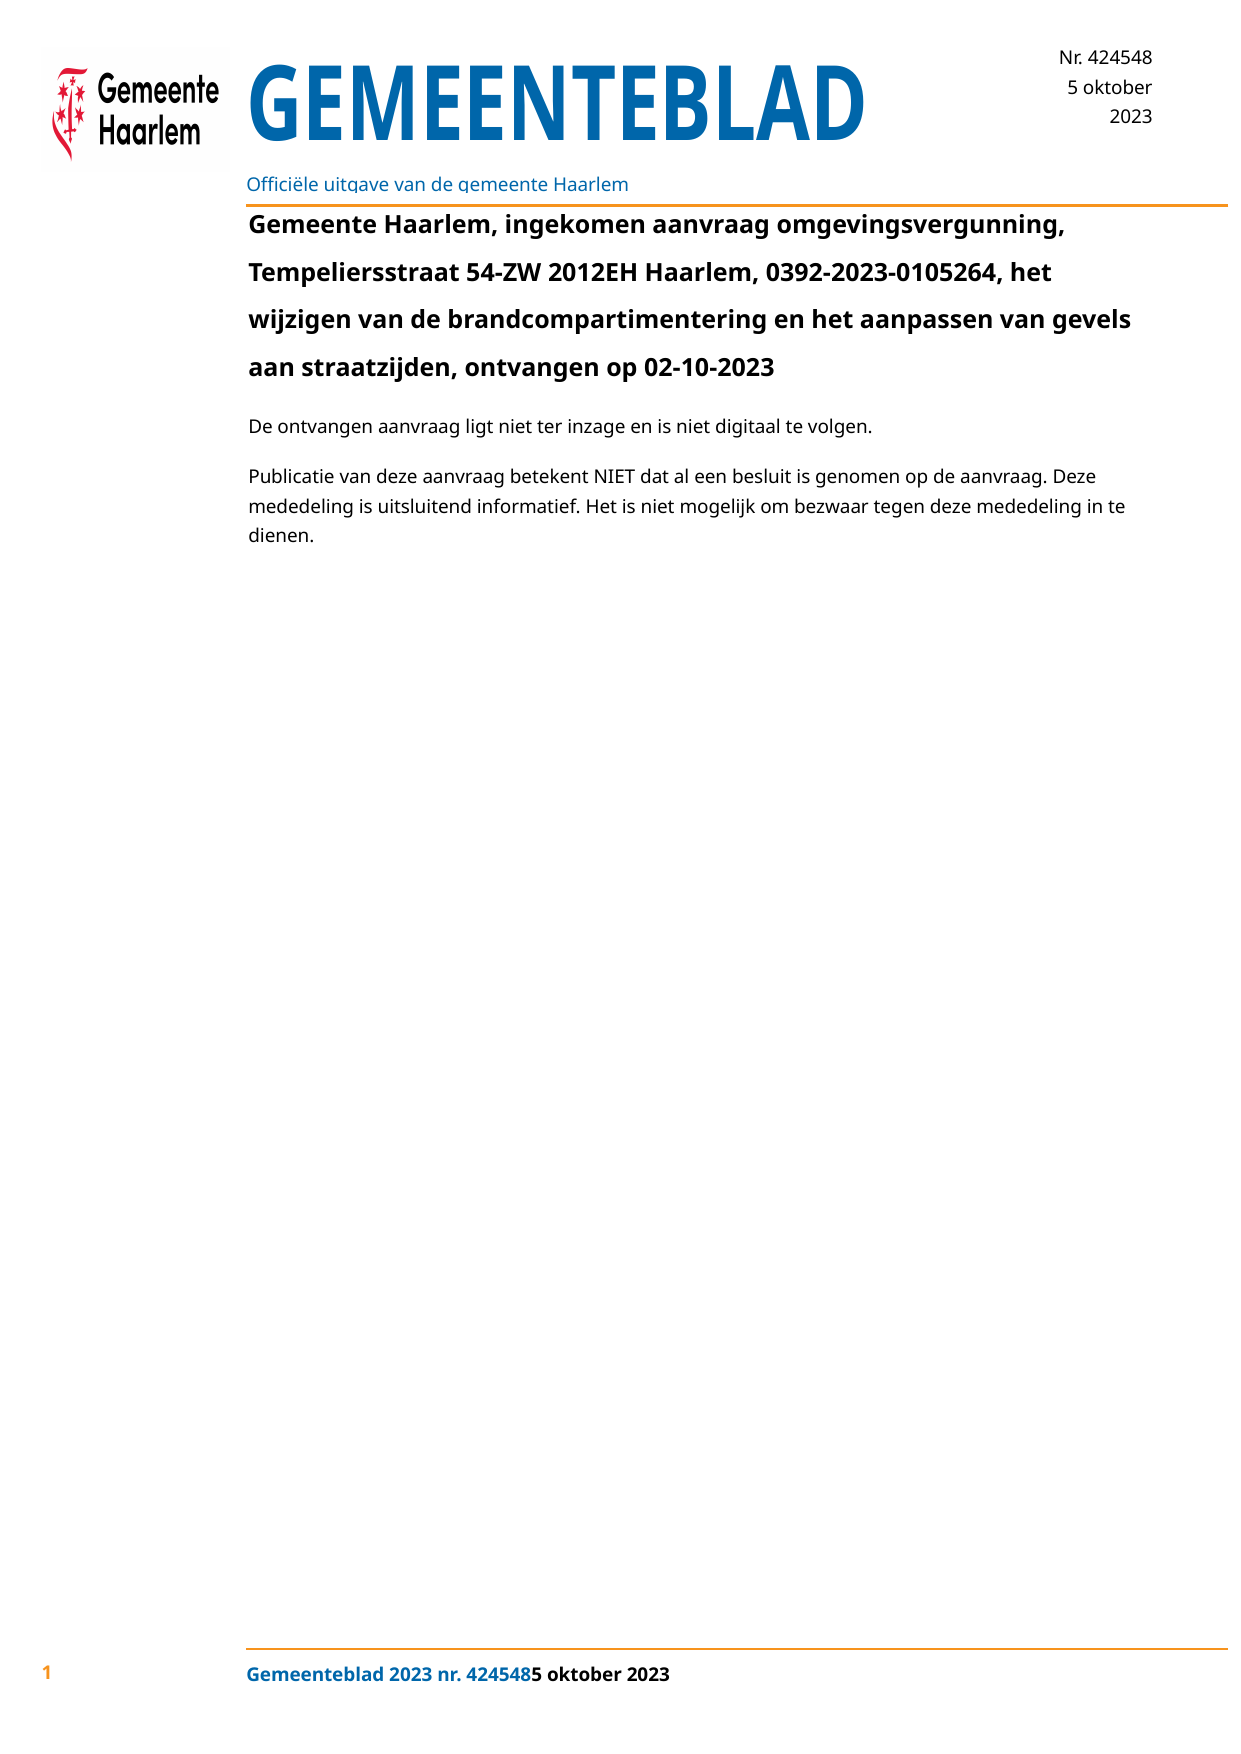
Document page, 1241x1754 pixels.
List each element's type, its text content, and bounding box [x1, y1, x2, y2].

picture [41, 47, 231, 172]
text De ontvangen aanvraag ligt niet ter inzage en is niet digitaal te volgen. [248, 413, 1152, 439]
text Gemeente Haarlem, ingekomen aanvraag omgevingsvergunning, Tempeliersstraat 54-ZW 2012EH Haarlem, 0392-2023-0105264, het wijzigen van de brandcompartimentering en het aanpassen van gevels aan straatzijden, ontvangen op 02-10-2023 [248, 207, 1152, 384]
text Publicatie van deze aanvraag betekent NIET dat al een besluit is genomen op de aanvraag. Deze mededeling is uitsluitend informatief. Het is niet mogelijk om bezwaar tegen deze mededeling in te dienen. [248, 463, 1152, 548]
